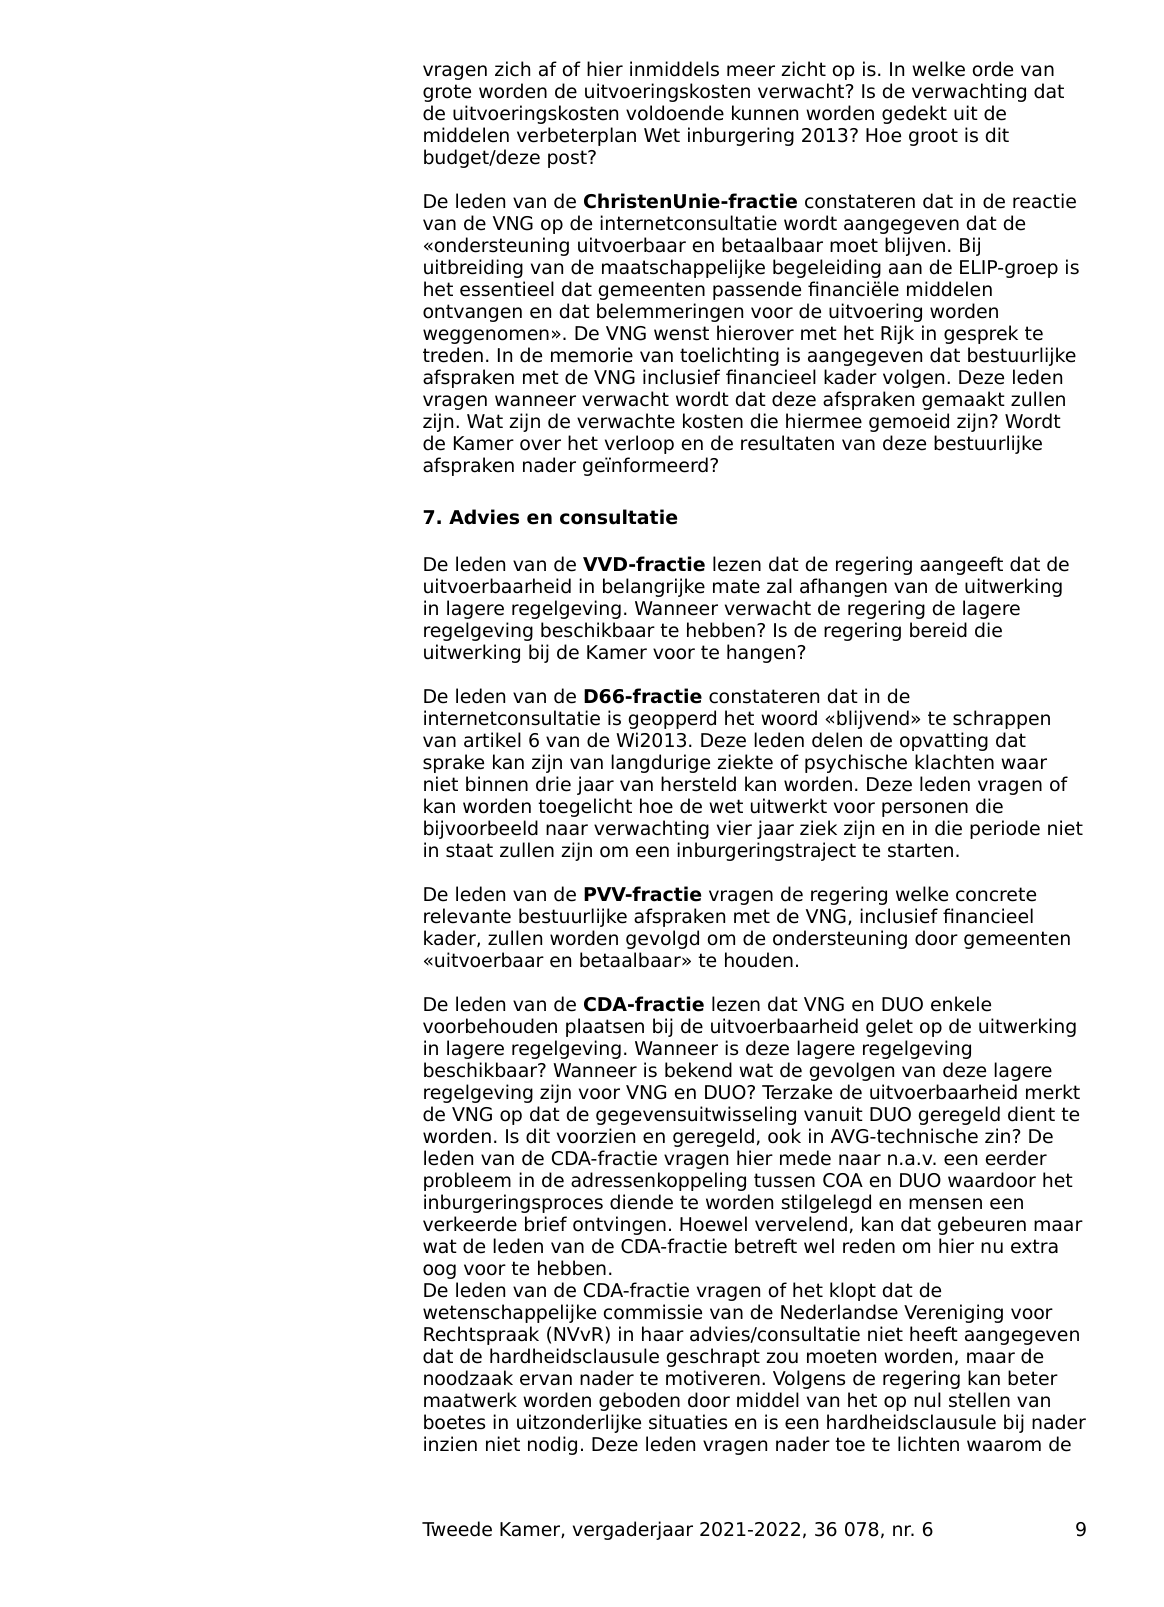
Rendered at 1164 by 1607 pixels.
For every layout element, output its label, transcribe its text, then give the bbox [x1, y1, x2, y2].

text De leden van de CDA-fractie vragen of het klopt dat de wetenschappelijke commissie van de Nederlandse Vereniging voor Rechtspraak (NVvR) in haar advies/consultatie niet heeft aangegeven dat de hardheidsclausule geschrapt zou moeten worden, maar de noodzaak ervan nader te motiveren. Volgens de regering kan beter maatwerk worden geboden door middel van het op nul stellen van boetes in uitzonderlijke situaties en is een hardheidsclausule bij nader inzien niet nodig. Deze leden vragen nader toe te lichten waarom de [422, 1280, 1087, 1456]
text De leden van de ChristenUnie-fractie constateren dat in de reactie van de VNG op de internetconsultatie wordt aangegeven dat de «ondersteuning uitvoerbaar en betaalbaar moet blijven. Bij uitbreiding van de maatschappelijke begeleiding aan de ELIP-groep is het essentieel dat gemeenten passende financiële middelen ontvangen en dat belemmeringen voor de uitvoering worden weggenomen». De VNG wenst hierover met het Rijk in gesprek te treden. In de memorie van toelichting is aangegeven dat bestuurlijke afspraken met de VNG inclusief financieel kader volgen. Deze leden vragen wanneer verwacht wordt dat deze afspraken gemaakt zullen zijn. Wat zijn de verwachte kosten die hiermee gemoeid zijn? Wordt de Kamer over het verloop en de resultaten van deze bestuurlijke afspraken nader geïnformeerd? [422, 191, 1087, 477]
subtitle 7. Advies en consultatie [422, 507, 1087, 529]
text De leden van de D66-fractie constateren dat in de internetconsultatie is geopperd het woord «blijvend» te schrappen van artikel 6 van de Wi2013. Deze leden delen de opvatting dat sprake kan zijn van langdurige ziekte of psychische klachten waar niet binnen drie jaar van hersteld kan worden. Deze leden vragen of kan worden toegelicht hoe de wet uitwerkt voor personen die bijvoorbeeld naar verwachting vier jaar ziek zijn en in die periode niet in staat zullen zijn om een inburgeringstraject te starten. [422, 686, 1087, 862]
text De leden van de PVV-fractie vragen de regering welke concrete relevante bestuurlijke afspraken met de VNG, inclusief financieel kader, zullen worden gevolgd om de ondersteuning door gemeenten «uitvoerbaar en betaalbaar» te houden. [422, 884, 1087, 972]
text De leden van de CDA-fractie lezen dat VNG en DUO enkele voorbehouden plaatsen bij de uitvoerbaarheid gelet op de uitwerking in lagere regelgeving. Wanneer is deze lagere regelgeving beschikbaar? Wanneer is bekend wat de gevolgen van deze lagere regelgeving zijn voor VNG en DUO? Terzake de uitvoerbaarheid merkt de VNG op dat de gegevensuitwisseling vanuit DUO geregeld dient te worden. Is dit voorzien en geregeld, ook in AVG-technische zin? De leden van de CDA-fractie vragen hier mede naar n.a.v. een eerder probleem in de adressenkoppeling tussen COA en DUO waardoor het inburgeringsproces diende te worden stilgelegd en mensen een verkeerde brief ontvingen. Hoewel vervelend, kan dat gebeuren maar wat de leden van de CDA-fractie betreft wel reden om hier nu extra oog voor te hebben. [422, 994, 1087, 1280]
text vragen zich af of hier inmiddels meer zicht op is. In welke orde van grote worden de uitvoeringskosten verwacht? Is de verwachting dat de uitvoeringskosten voldoende kunnen worden gedekt uit de middelen verbeterplan Wet inburgering 2013? Hoe groot is dit budget/deze post? [422, 59, 1087, 169]
text De leden van de VVD-fractie lezen dat de regering aangeeft dat de uitvoerbaarheid in belangrijke mate zal afhangen van de uitwerking in lagere regelgeving. Wanneer verwacht de regering de lagere regelgeving beschikbaar te hebben? Is de regering bereid die uitwerking bij de Kamer voor te hangen? [422, 554, 1087, 664]
